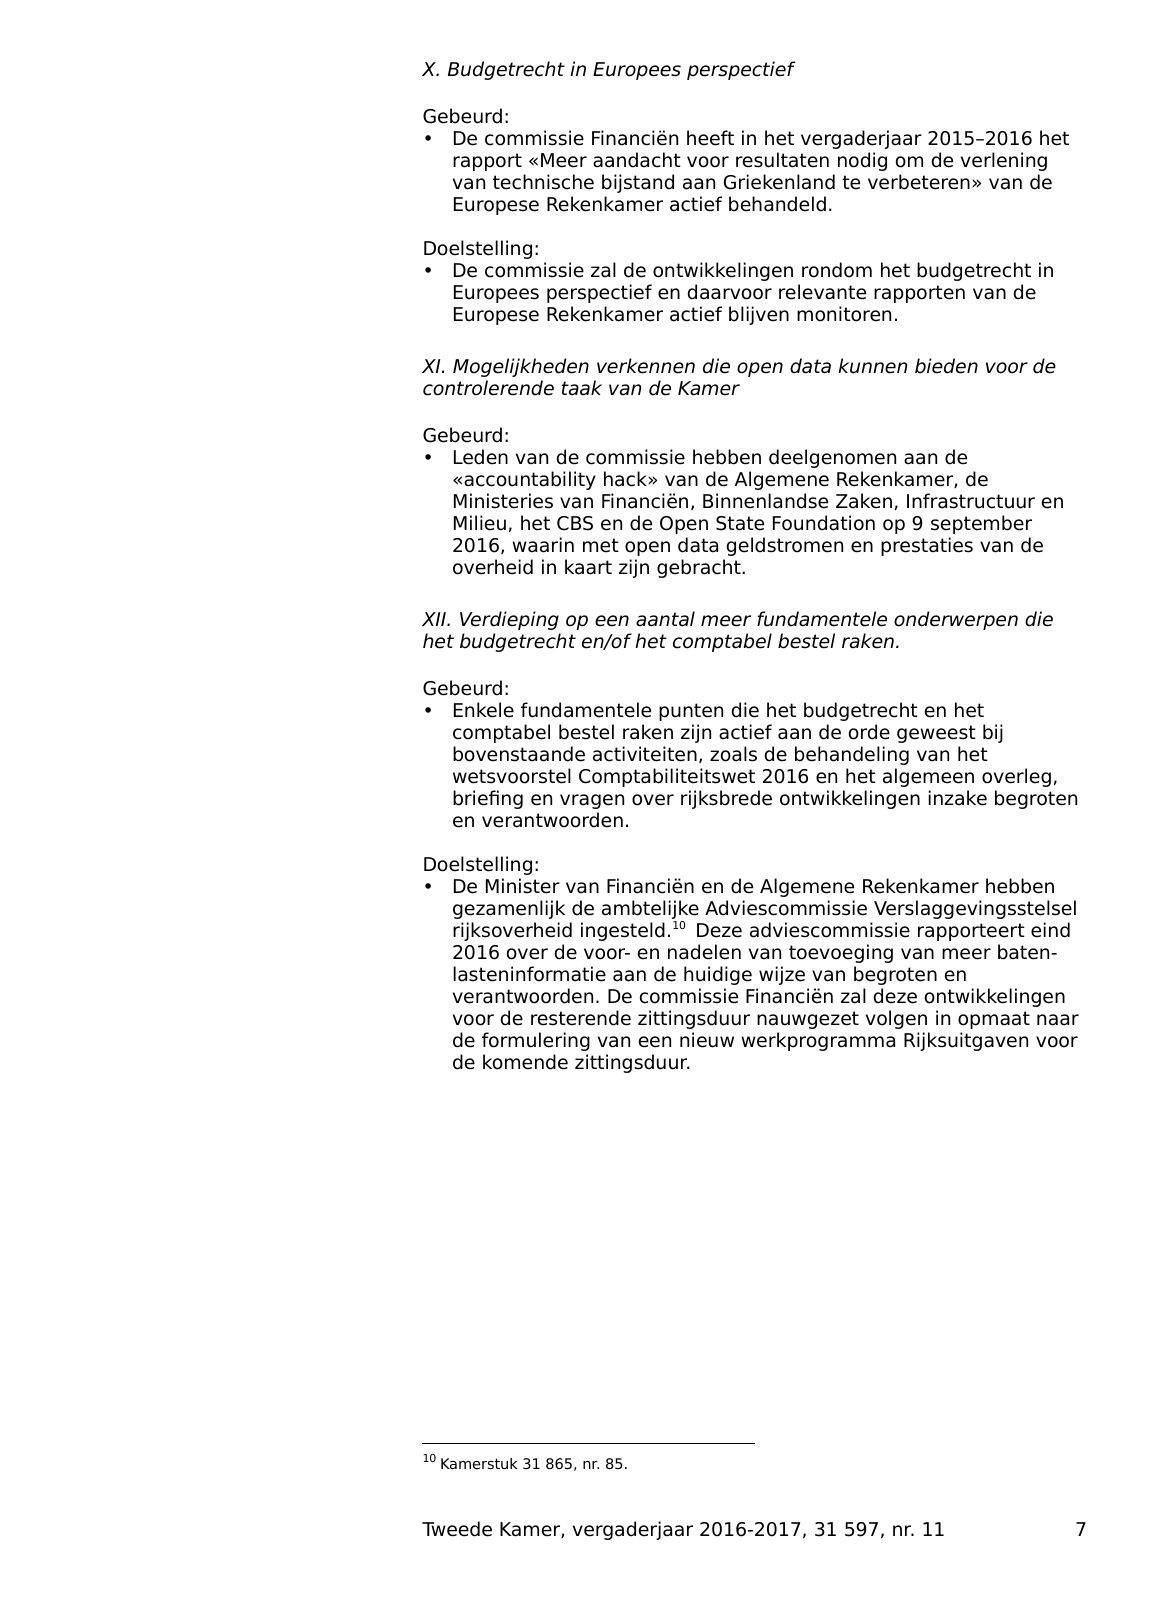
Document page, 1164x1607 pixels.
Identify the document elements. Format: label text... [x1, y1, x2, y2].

text Gebeurd: [422, 425, 1087, 447]
text • De Minister van Financiën en de Algemene Rekenkamer hebben gezamenlijk de ambtelijke Adviescommissie Verslaggevingsstelsel rijksoverheid ingesteld. Deze adviescommissie rapporteert eind 2016 over de voor- en nadelen van toevoeging van meer baten-lasteninformatie aan de huidige wijze van begroten en verantwoorden. De commissie Financiën zal deze ontwikkelingen voor de resterende zittingsduur nauwgezet volgen in opmaat naar de formulering van een nieuw werkprogramma Rijksuitgaven voor de komende zittingsduur. [422, 876, 1087, 1074]
text Doelstelling: [422, 238, 1087, 260]
text Kamerstuk 31 865, nr. 85. [422, 1452, 1087, 1474]
subtitle XI. Mogelijkheden verkennen die open data kunnen bieden voor de controlerende taak van de Kamer [422, 356, 1087, 400]
text • Leden van de commissie hebben deelgenomen aan de «accountability hack» van de Algemene Rekenkamer, de Ministeries van Financiën, Binnenlandse Zaken, Infrastructuur en Milieu, het CBS en de Open State Foundation op 9 september 2016, waarin met open data geldstromen en prestaties van de overheid in kaart zijn gebracht. [422, 447, 1087, 579]
text Gebeurd: [422, 106, 1087, 128]
text • De commissie Financiën heeft in het vergaderjaar 2015–2016 het rapport «Meer aandacht voor resultaten nodig om de verlening van technische bijstand aan Griekenland te verbeteren» van de Europese Rekenkamer actief behandeld. [422, 128, 1087, 216]
text Gebeurd: [422, 678, 1087, 700]
subtitle X. Budgetrecht in Europees perspectief [422, 59, 1087, 81]
text • Enkele fundamentele punten die het budgetrecht en het comptabel bestel raken zijn actief aan de orde geweest bij bovenstaande activiteiten, zoals de behandeling van het wetsvoorstel Comptabiliteitswet 2016 en het algemeen overleg, briefing en vragen over rijksbrede ontwikkelingen inzake begroten en verantwoorden. [422, 700, 1087, 832]
subtitle XII. Verdieping op een aantal meer fundamentele onderwerpen die het budgetrecht en/of het comptabel bestel raken. [422, 609, 1087, 653]
text • De commissie zal de ontwikkelingen rondom het budgetrecht in Europees perspectief en daarvoor relevante rapporten van de Europese Rekenkamer actief blijven monitoren. [422, 260, 1087, 326]
text Doelstelling: [422, 854, 1087, 876]
